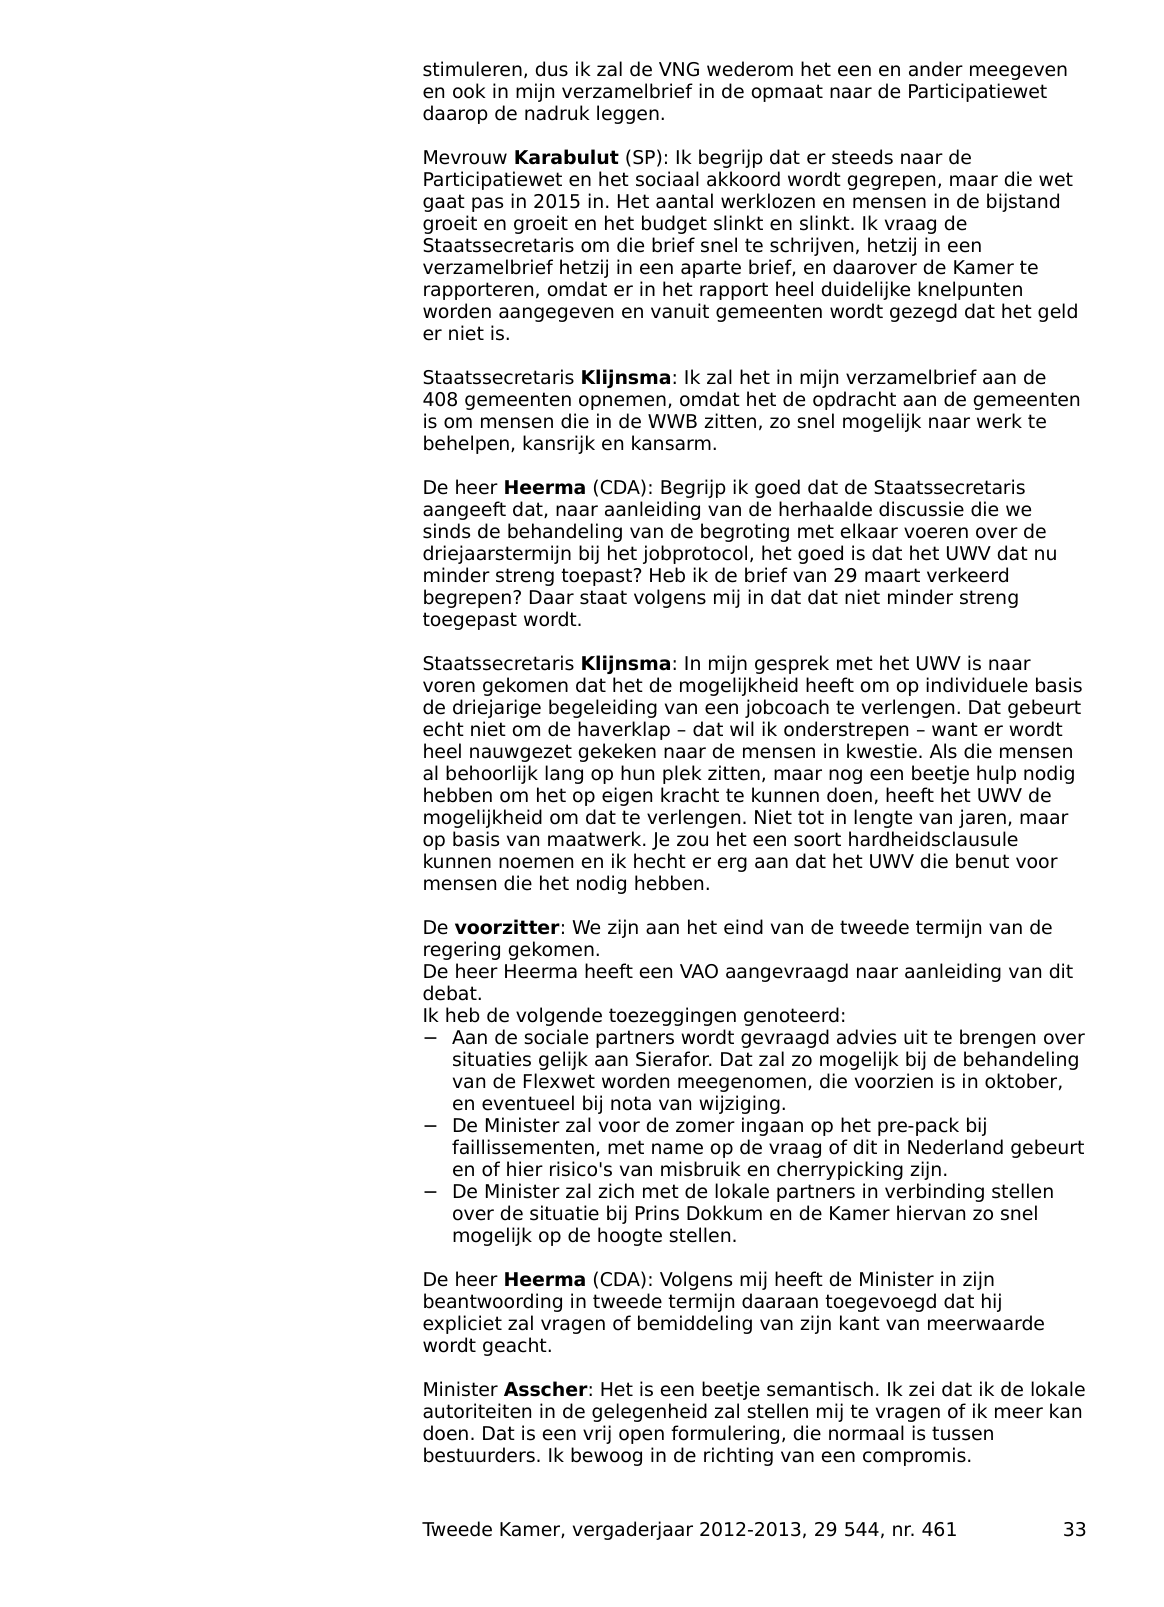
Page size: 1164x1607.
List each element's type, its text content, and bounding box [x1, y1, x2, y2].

text De heer Heerma (CDA): Begrijp ik goed dat de Staatssecretaris aangeeft dat, naar aanleiding van de herhaalde discussie die we sinds de behandeling van de begroting met elkaar voeren over de driejaarstermijn bij het jobprotocol, het goed is dat het UWV dat nu minder streng toepast? Heb ik de brief van 29 maart verkeerd begrepen? Daar staat volgens mij in dat dat niet minder streng toegepast wordt. [422, 477, 1087, 631]
text De voorzitter: We zijn aan het eind van de tweede termijn van de regering gekomen. [422, 917, 1087, 961]
text − De Minister zal voor de zomer ingaan op het pre-pack bij faillissementen, met name op de vraag of dit in Nederland gebeurt en of hier risico's van misbruik en cherrypicking zijn. [422, 1115, 1087, 1181]
text Ik heb de volgende toezeggingen genoteerd: [422, 1005, 1087, 1027]
text De heer Heerma (CDA): Volgens mij heeft de Minister in zijn beantwoording in tweede termijn daaraan toegevoegd dat hij expliciet zal vragen of bemiddeling van zijn kant van meerwaarde wordt geacht. [422, 1269, 1087, 1357]
text − De Minister zal zich met de lokale partners in verbinding stellen over de situatie bij Prins Dokkum en de Kamer hiervan zo snel mogelijk op de hoogte stellen. [422, 1181, 1087, 1247]
text Staatssecretaris Klijnsma: Ik zal het in mijn verzamelbrief aan de 408 gemeenten opnemen, omdat het de opdracht aan de gemeenten is om mensen die in de WWB zitten, zo snel mogelijk naar werk te behelpen, kansrijk en kansarm. [422, 367, 1087, 455]
text Mevrouw Karabulut (SP): Ik begrijp dat er steeds naar de Participatiewet en het sociaal akkoord wordt gegrepen, maar die wet gaat pas in 2015 in. Het aantal werklozen en mensen in de bijstand groeit en groeit en het budget slinkt en slinkt. Ik vraag de Staatssecretaris om die brief snel te schrijven, hetzij in een verzamelbrief hetzij in een aparte brief, en daarover de Kamer te rapporteren, omdat er in het rapport heel duidelijke knelpunten worden aangegeven en vanuit gemeenten wordt gezegd dat het geld er niet is. [422, 147, 1087, 345]
text Staatssecretaris Klijnsma: In mijn gesprek met het UWV is naar voren gekomen dat het de mogelijkheid heeft om op individuele basis de driejarige begeleiding van een jobcoach te verlengen. Dat gebeurt echt niet om de haverklap – dat wil ik onderstrepen – want er wordt heel nauwgezet gekeken naar de mensen in kwestie. Als die mensen al behoorlijk lang op hun plek zitten, maar nog een beetje hulp nodig hebben om het op eigen kracht te kunnen doen, heeft het UWV de mogelijkheid om dat te verlengen. Niet tot in lengte van jaren, maar op basis van maatwerk. Je zou het een soort hardheidsclausule kunnen noemen en ik hecht er erg aan dat het UWV die benut voor mensen die het nodig hebben. [422, 653, 1087, 895]
text − Aan de sociale partners wordt gevraagd advies uit te brengen over situaties gelijk aan Sierafor. Dat zal zo mogelijk bij de behandeling van de Flexwet worden meegenomen, die voorzien is in oktober, en eventueel bij nota van wijziging. [422, 1027, 1087, 1115]
text stimuleren, dus ik zal de VNG wederom het een en ander meegeven en ook in mijn verzamelbrief in de opmaat naar de Participatiewet daarop de nadruk leggen. [422, 59, 1087, 125]
text Minister Asscher: Het is een beetje semantisch. Ik zei dat ik de lokale autoriteiten in de gelegenheid zal stellen mij te vragen of ik meer kan doen. Dat is een vrij open formulering, die normaal is tussen bestuurders. Ik bewoog in de richting van een compromis. [422, 1379, 1087, 1467]
text De heer Heerma heeft een VAO aangevraagd naar aanleiding van dit debat. [422, 961, 1087, 1005]
